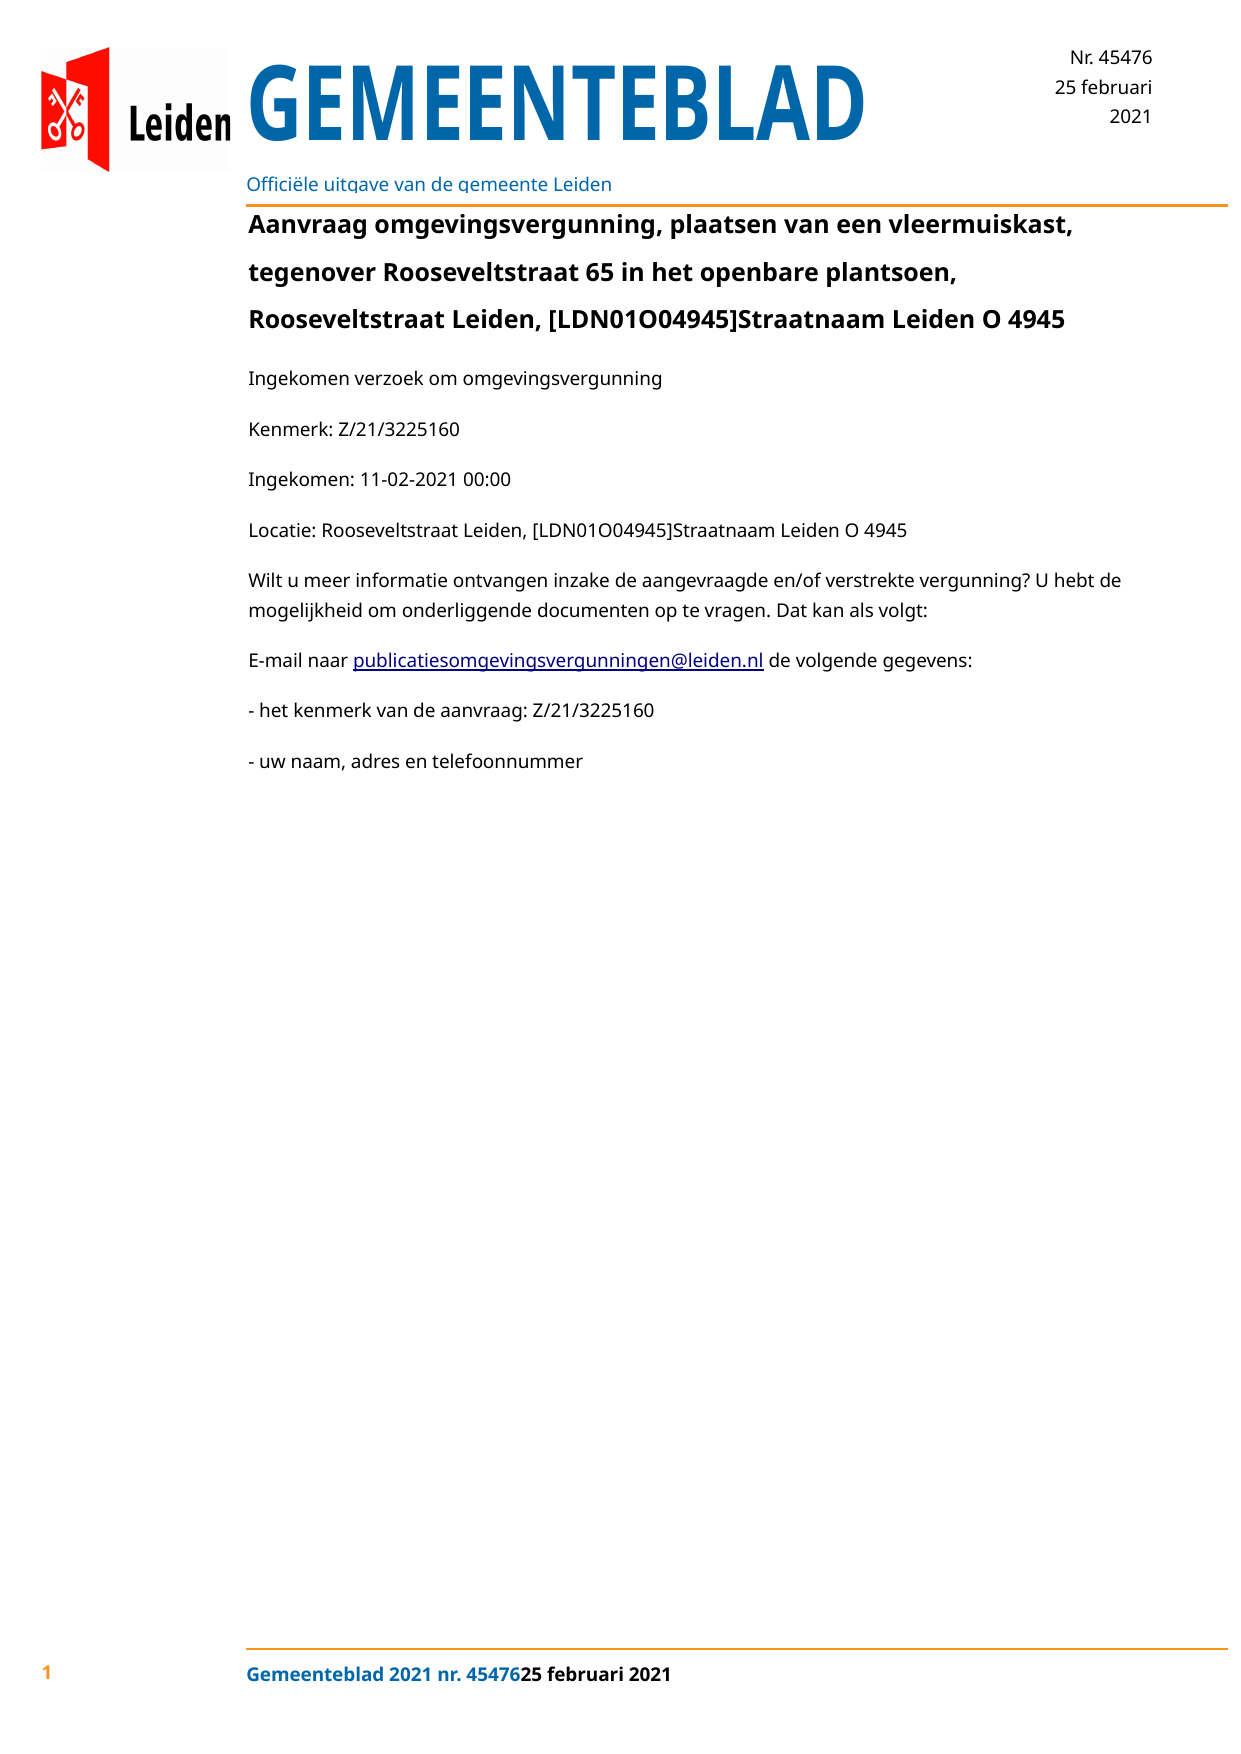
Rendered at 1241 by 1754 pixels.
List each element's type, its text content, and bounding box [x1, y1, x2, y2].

text Ingekomen: 11-02-2021 00:00 [248, 466, 1152, 492]
text - uw naam, adres en telefoonnummer [248, 748, 1152, 774]
text Kenmerk: Z/21/3225160 [248, 416, 1152, 442]
text Ingekomen verzoek om omgevingsvergunning [248, 366, 1152, 391]
text Wilt u meer informatie ontvangen inzake de aangevraagde en/of verstrekte vergunning? U hebt de mogelijkheid om onderliggende documenten op te vragen. Dat kan als volgt: [248, 567, 1152, 622]
picture [41, 47, 231, 172]
text E-mail naar publicatiesomgevingsvergunningen@leiden.nl de volgende gegevens: [248, 647, 1152, 673]
text - het kenmerk van de aanvraag: Z/21/3225160 [248, 698, 1152, 723]
text Locatie: Rooseveltstraat Leiden, [LDN01O04945]Straatnaam Leiden O 4945 [248, 517, 1152, 542]
text Aanvraag omgevingsvergunning, plaatsen van een vleermuiskast, tegenover Rooseveltstraat 65 in het openbare plantsoen, Rooseveltstraat Leiden, [LDN01O04945]Straatnaam Leiden O 4945 [248, 207, 1152, 336]
